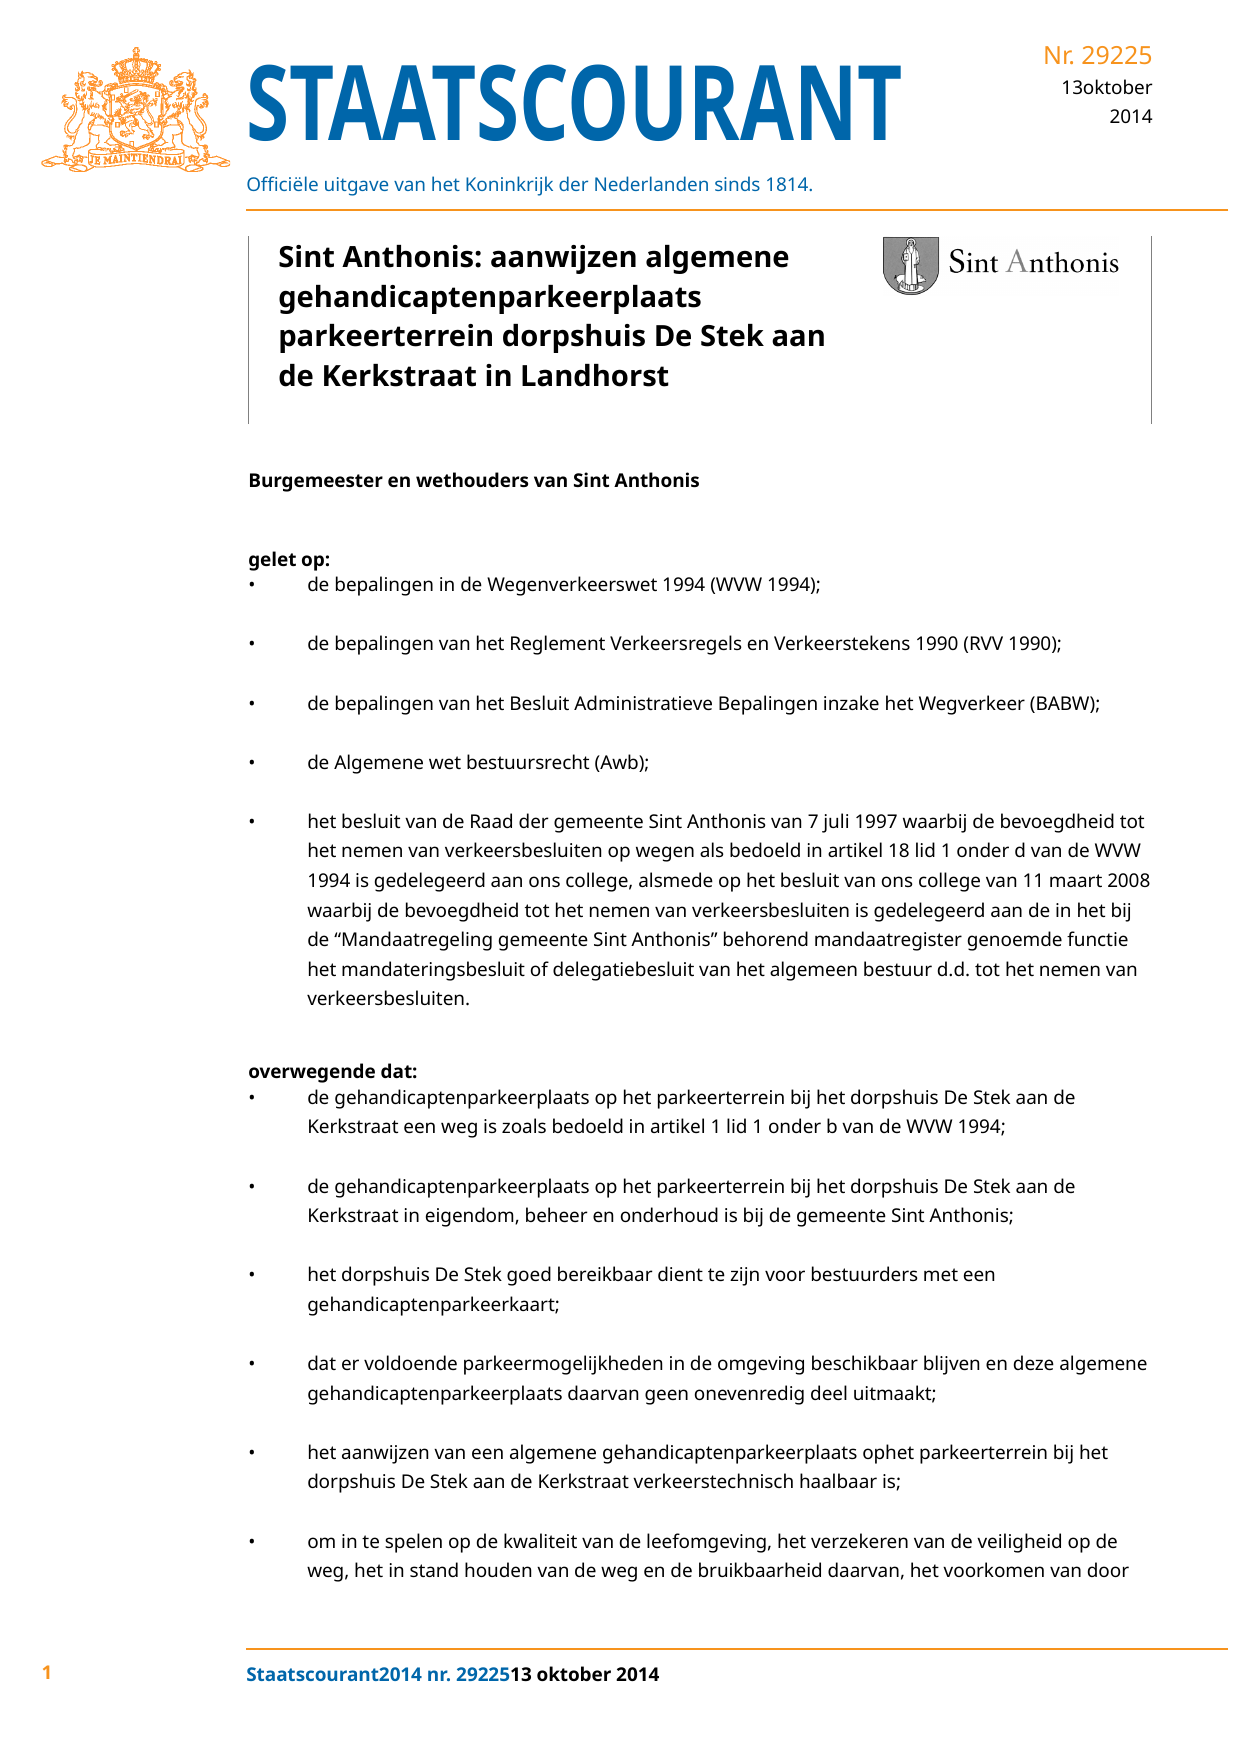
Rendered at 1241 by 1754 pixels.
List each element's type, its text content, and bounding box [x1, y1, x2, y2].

list de bepalingen van het Reglement Verkeersregels en Verkeerstekens 1990 (RVV 1990); [248, 631, 1152, 656]
list de bepalingen in de Wegenverkeerswet 1994 (WVW 1994); [248, 571, 1152, 597]
list de gehandicaptenparkeerplaats op het parkeerterrein bij het dorpshuis De Stek aan de Kerkstraat een weg is zoals bedoeld in artikel 1 lid 1 onder b van de WVW 1994; [248, 1084, 1152, 1139]
picture [882, 236, 1119, 296]
list dat er voldoende parkeermogelijkheden in de omgeving beschikbaar blijven en deze algemene gehandicaptenparkeerplaats daarvan geen onevenredig deel uitmaakt; [248, 1350, 1152, 1406]
list het besluit van de Raad der gemeente Sint Anthonis van 7 juli 1997 waarbij de bevoegdheid tot het nemen van verkeersbesluiten op wegen als bedoeld in artikel 18 lid 1 onder d van de WVW 1994 is gedelegeerd aan ons college, alsmede op het besluit van ons college van 11 maart 2008 waarbij de bevoegdheid tot het nemen van verkeersbesluiten is gedelegeerd aan de in het bij de “Mandaatregeling gemeente Sint Anthonis” behorend mandaatregister genoemde functie het mandateringsbesluit of delegatiebesluit van het algemeen bestuur d.d. tot het nemen van verkeersbesluiten. [248, 808, 1152, 1011]
list om in te spelen op de kwaliteit van de leefomgeving, het verzekeren van de veiligheid op de weg, het in stand houden van de weg en de bruikbaarheid daarvan, het voorkomen van door [248, 1528, 1152, 1583]
list de bepalingen van het Besluit Administratieve Bepalingen inzake het Wegverkeer (BABW); [248, 690, 1152, 716]
table_header [850, 236, 1151, 424]
text Burgemeester en wethouders van Sint Anthonis [248, 467, 1152, 493]
list het dorpshuis De Stek goed bereikbaar dient te zijn voor bestuurders met een gehandicaptenparkeerkaart; [248, 1262, 1152, 1317]
picture [41, 47, 231, 172]
list de Algemene wet bestuursrecht (Awb); [248, 749, 1152, 775]
table_header Sint Anthonis: aanwijzen algemene gehandicaptenparkeerplaats parkeerterrein dorpshuis De Stek aan de Kerkstraat in Landhorst [249, 236, 850, 424]
list de gehandicaptenparkeerplaats op het parkeerterrein bij het dorpshuis De Stek aan de Kerkstraat in eigendom, beheer en onderhoud is bij de gemeente Sint Anthonis; [248, 1173, 1152, 1228]
text gelet op: [248, 546, 1152, 571]
text overwegende dat: [248, 1058, 1152, 1084]
list het aanwijzen van een algemene gehandicaptenparkeerplaats ophet parkeerterrein bij het dorpshuis De Stek aan de Kerkstraat verkeerstechnisch haalbaar is; [248, 1439, 1152, 1494]
